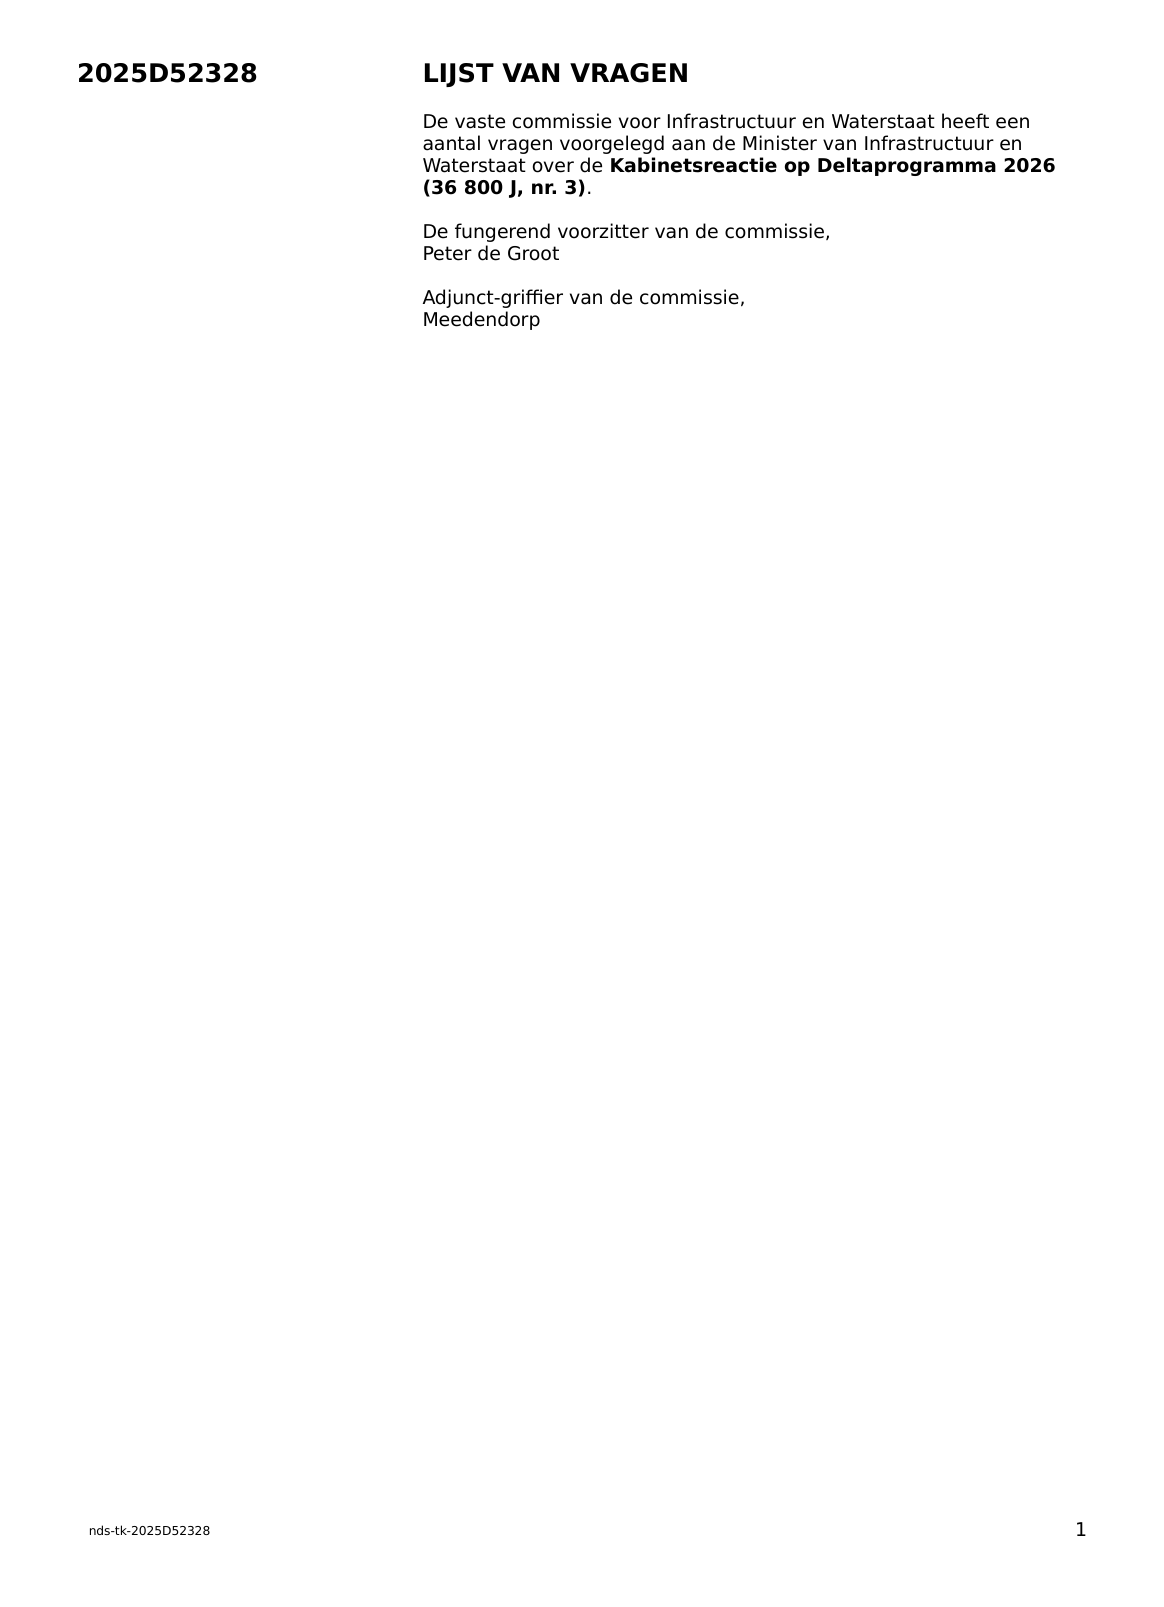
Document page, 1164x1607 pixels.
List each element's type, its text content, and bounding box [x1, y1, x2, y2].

text De vaste commissie voor Infrastructuur en Waterstaat heeft een aantal vragen voorgelegd aan de Minister van Infrastructuur en Waterstaat over de Kabinetsreactie op Deltaprogramma 2026 (36 800 J, nr. 3). [422, 111, 1087, 199]
text 2025D52328 LIJST VAN VRAGEN [77, 59, 1087, 89]
text nds-tk-2025D52328 [88, 1524, 323, 1538]
text De fungerend voorzitter van de commissie, [422, 221, 1087, 243]
text Meedendorp [422, 309, 1087, 331]
text Adjunct-griffier van de commissie, [422, 287, 1087, 309]
text Peter de Groot [422, 243, 1087, 265]
